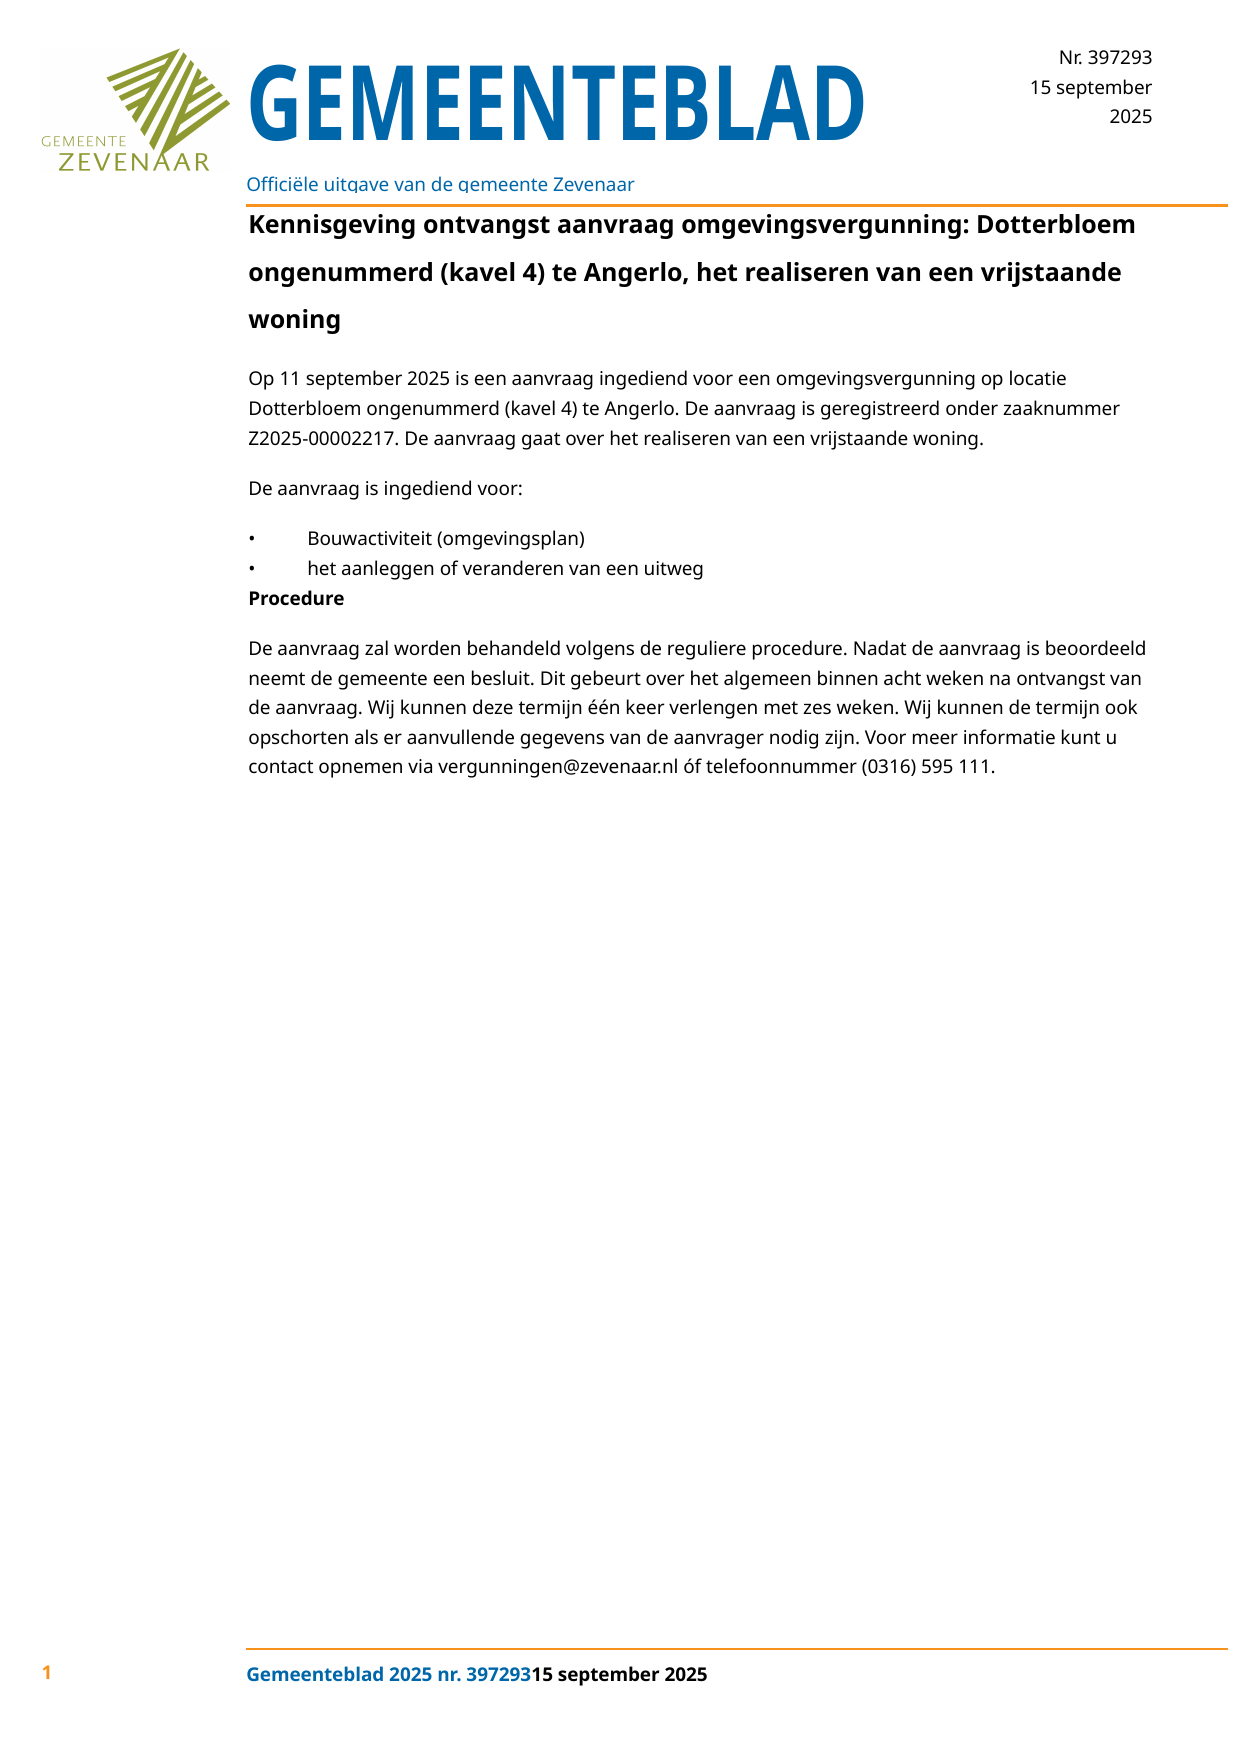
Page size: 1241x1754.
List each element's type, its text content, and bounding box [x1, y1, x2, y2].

text De aanvraag is ingediend voor: [248, 475, 1152, 501]
text Procedure [248, 585, 1152, 610]
text De aanvraag zal worden behandeld volgens de reguliere procedure. Nadat de aanvraag is beoordeeld neemt de gemeente een besluit. Dit gebeurt over het algemeen binnen acht weken na ontvangst van de aanvraag. Wij kunnen deze termijn één keer verlengen met zes weken. Wij kunnen de termijn ook opschorten als er aanvullende gegevens van de aanvrager nodig zijn. Voor meer informatie kunt u contact opnemen via vergunningen@zevenaar.nl óf telefoonnummer (0316) 595 111. [248, 635, 1152, 779]
picture [41, 47, 231, 172]
list het aanleggen of veranderen van een uitweg [248, 555, 1152, 581]
list Bouwactiviteit (omgevingsplan) [248, 526, 1152, 551]
text Op 11 september 2025 is een aanvraag ingediend voor een omgevingsvergunning op locatie Dotterbloem ongenummerd (kavel 4) te Angerlo. De aanvraag is geregistreerd onder zaaknummer Z2025-00002217. De aanvraag gaat over het realiseren van een vrijstaande woning. [248, 366, 1152, 450]
text Kennisgeving ontvangst aanvraag omgevingsvergunning: Dotterbloem ongenummerd (kavel 4) te Angerlo, het realiseren van een vrijstaande woning [248, 207, 1152, 336]
